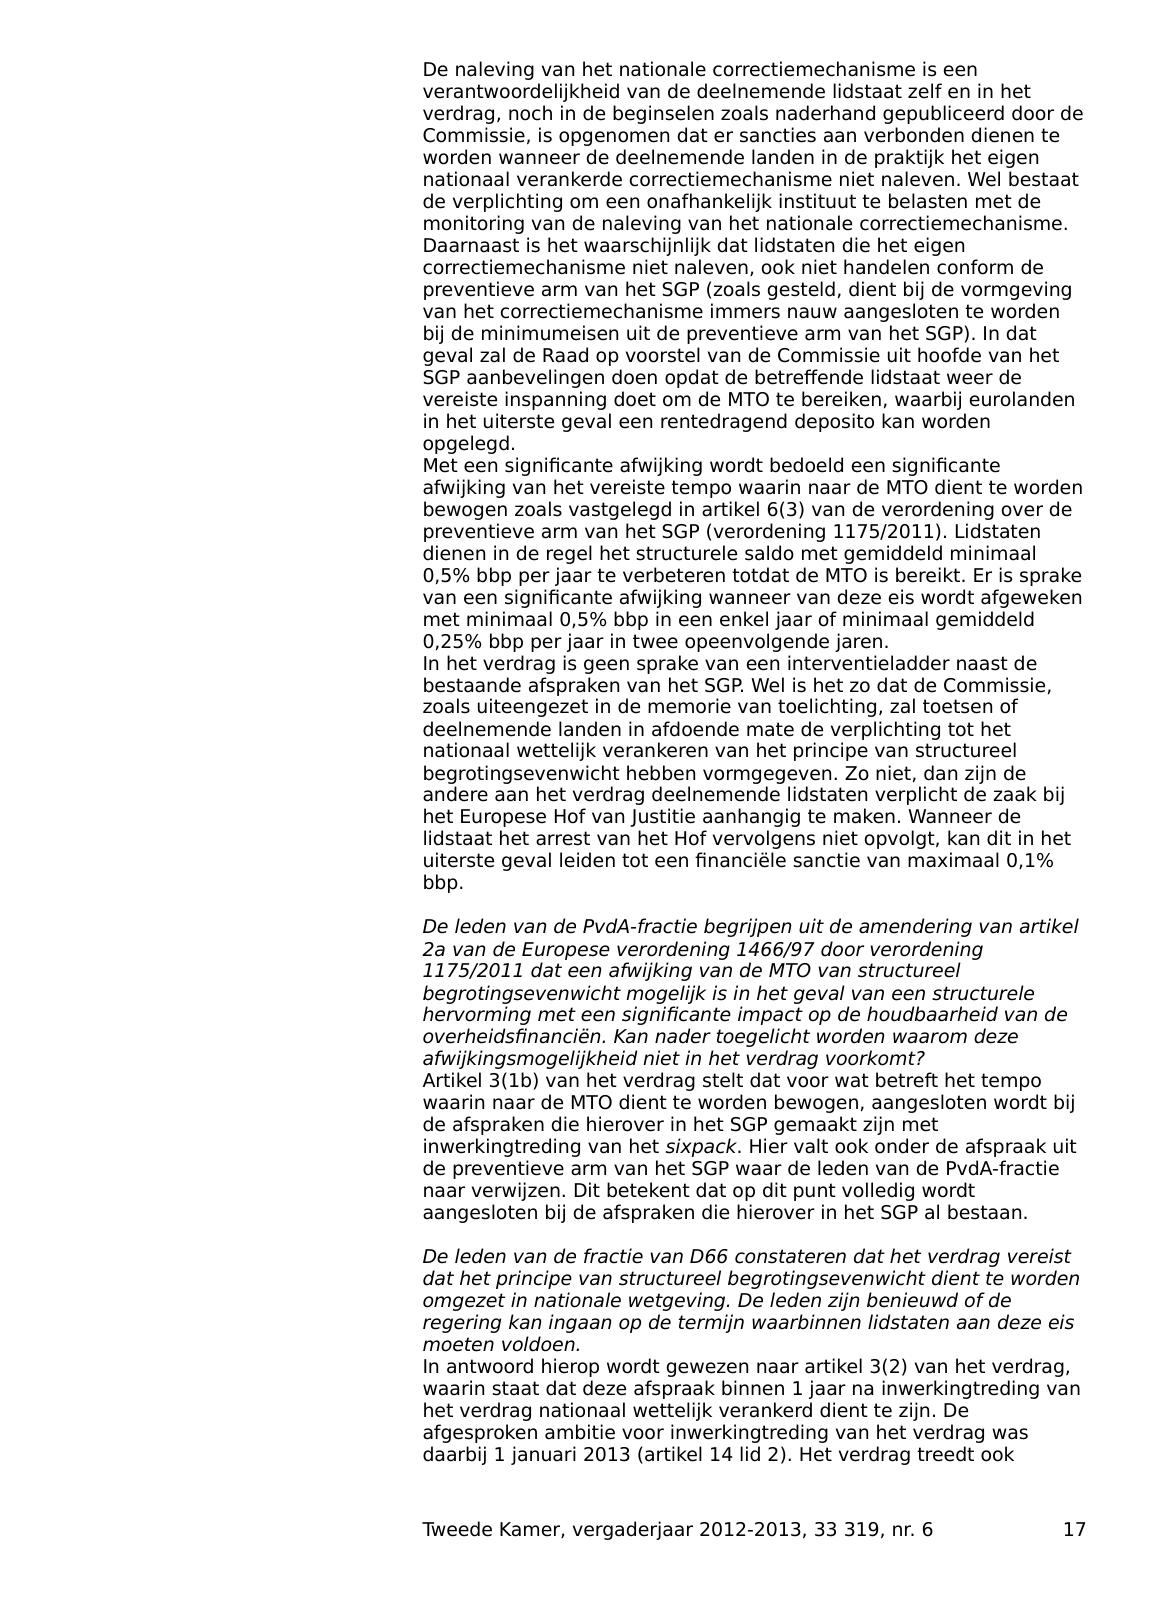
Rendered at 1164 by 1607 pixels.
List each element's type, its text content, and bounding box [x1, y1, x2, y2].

text Artikel 3(1b) van het verdrag stelt dat voor wat betreft het tempo waarin naar de MTO dient te worden bewogen, aangesloten wordt bij de afspraken die hierover in het SGP gemaakt zijn met inwerkingtreding van het sixpack. Hier valt ook onder de afspraak uit de preventieve arm van het SGP waar de leden van de PvdA-fractie naar verwijzen. Dit betekent dat op dit punt volledig wordt aangesloten bij de afspraken die hierover in het SGP al bestaan. [422, 1070, 1087, 1224]
text Met een significante afwijking wordt bedoeld een significante afwijking van het vereiste tempo waarin naar de MTO dient te worden bewogen zoals vastgelegd in artikel 6(3) van de verordening over de preventieve arm van het SGP (verordening 1175/2011). Lidstaten dienen in de regel het structurele saldo met gemiddeld minimaal 0,5% bbp per jaar te verbeteren totdat de MTO is bereikt. Er is sprake van een significante afwijking wanneer van deze eis wordt afgeweken met minimaal 0,5% bbp in een enkel jaar of minimaal gemiddeld 0,25% bbp per jaar in twee opeenvolgende jaren. [422, 455, 1087, 652]
text De leden van de fractie van D66 constateren dat het verdrag vereist dat het principe van structureel begrotingsevenwicht dient te worden omgezet in nationale wetgeving. De leden zijn benieuwd of de regering kan ingaan op de termijn waarbinnen lidstaten aan deze eis moeten voldoen. [422, 1246, 1087, 1356]
text De naleving van het nationale correctiemechanisme is een verantwoordelijkheid van de deelnemende lidstaat zelf en in het verdrag, noch in de beginselen zoals naderhand gepubliceerd door de Commissie, is opgenomen dat er sancties aan verbonden dienen te worden wanneer de deelnemende landen in de praktijk het eigen nationaal verankerde correctiemechanisme niet naleven. Wel bestaat de verplichting om een onafhankelijk instituut te belasten met de monitoring van de naleving van het nationale correctiemechanisme. Daarnaast is het waarschijnlijk dat lidstaten die het eigen correctiemechanisme niet naleven, ook niet handelen conform de preventieve arm van het SGP (zoals gesteld, dient bij de vormgeving van het correctiemechanisme immers nauw aangesloten te worden bij de minimumeisen uit de preventieve arm van het SGP). In dat geval zal de Raad op voorstel van de Commissie uit hoofde van het SGP aanbevelingen doen opdat de betreffende lidstaat weer de vereiste inspanning doet om de MTO te bereiken, waarbij eurolanden in het uiterste geval een rentedragend deposito kan worden opgelegd. [422, 59, 1087, 455]
text In het verdrag is geen sprake van een interventieladder naast de bestaande afspraken van het SGP. Wel is het zo dat de Commissie, zoals uiteengezet in de memorie van toelichting, zal toetsen of deelnemende landen in afdoende mate de verplichting tot het nationaal wettelijk verankeren van het principe van structureel begrotingsevenwicht hebben vormgegeven. Zo niet, dan zijn de andere aan het verdrag deelnemende lidstaten verplicht de zaak bij het Europese Hof van Justitie aanhangig te maken. Wanneer de lidstaat het arrest van het Hof vervolgens niet opvolgt, kan dit in het uiterste geval leiden tot een financiële sanctie van maximaal 0,1% bbp. [422, 652, 1087, 894]
text De leden van de PvdA-fractie begrijpen uit de amendering van artikel 2a van de Europese verordening 1466/97 door verordening 1175/2011 dat een afwijking van de MTO van structureel begrotingsevenwicht mogelijk is in het geval van een structurele hervorming met een significante impact op de houdbaarheid van de overheidsfinanciën. Kan nader toegelicht worden waarom deze afwijkingsmogelijkheid niet in het verdrag voorkomt? [422, 916, 1087, 1070]
text In antwoord hierop wordt gewezen naar artikel 3(2) van het verdrag, waarin staat dat deze afspraak binnen 1 jaar na inwerkingtreding van het verdrag nationaal wettelijk verankerd dient te zijn. De afgesproken ambitie voor inwerkingtreding van het verdrag was daarbij 1 januari 2013 (artikel 14 lid 2). Het verdrag treedt ook [422, 1356, 1087, 1466]
